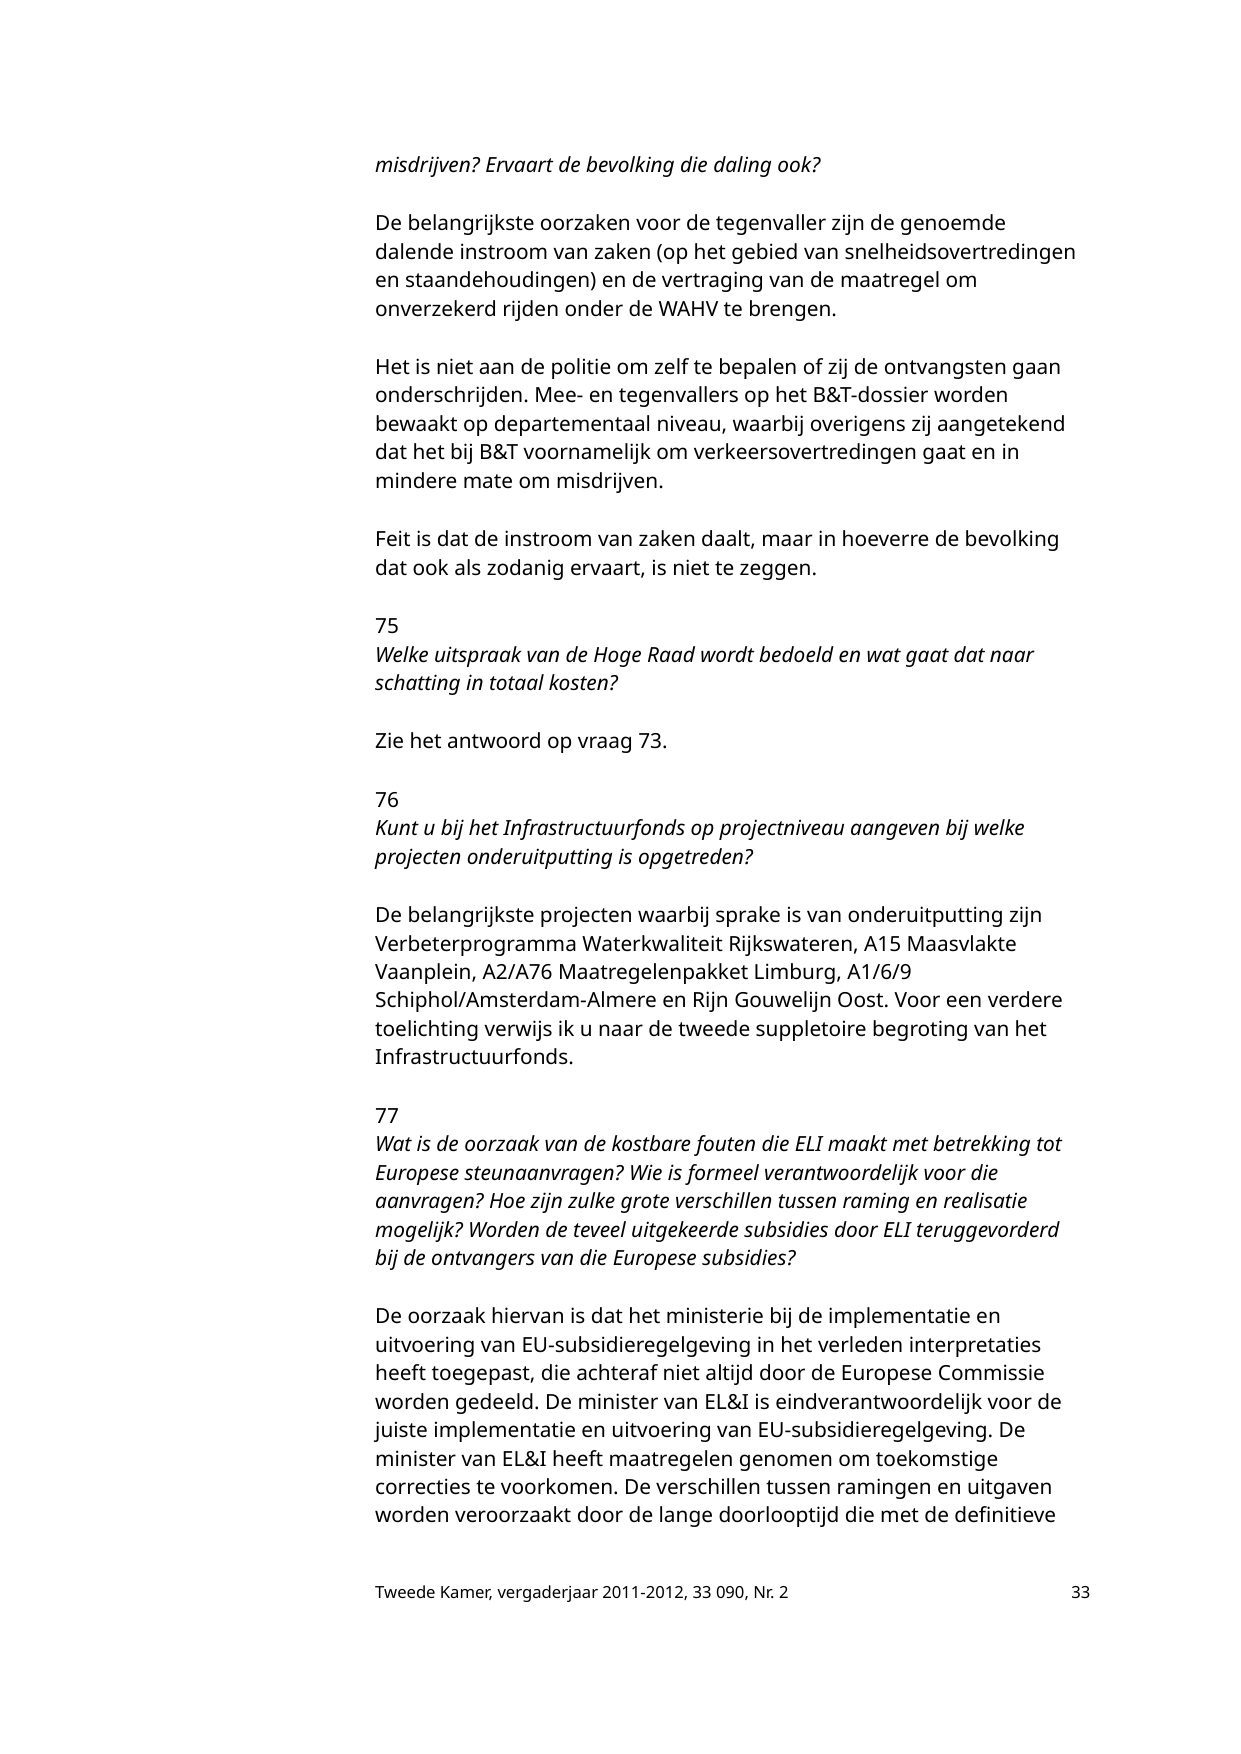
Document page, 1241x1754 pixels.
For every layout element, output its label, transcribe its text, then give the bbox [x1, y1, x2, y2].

text 76 [375, 785, 1090, 813]
text Zie het antwoord op vraag 73. [375, 727, 1090, 755]
text Het is niet aan de politie om zelf te bepalen of zij de ontvangsten gaan onderschrijden. Mee- en tegenvallers op het B&T-dossier worden bewaakt op departementaal niveau, waarbij overigens zij aangetekend dat het bij B&T voornamelijk om verkeersovertredingen gaat en in mindere mate om misdrijven. [375, 352, 1090, 494]
text De oorzaak hiervan is dat het ministerie bij de implementatie en uitvoering van EU-subsidieregelgeving in het verleden interpretaties heeft toegepast, die achteraf niet altijd door de Europese Commissie worden gedeeld. De minister van EL&I is eindverantwoordelijk voor de juiste implementatie en uitvoering van EU-subsidieregelgeving. De minister van EL&I heeft maatregelen genomen om toekomstige correcties te voorkomen. De verschillen tussen ramingen en uitgaven worden veroorzaakt door de lange doorlooptijd die met de definitieve [375, 1302, 1090, 1529]
text De belangrijkste oorzaken voor de tegenvaller zijn de genoemde dalende instroom van zaken (op het gebied van snelheidsovertredingen en staandehoudingen) en de vertraging van de maatregel om onverzekerd rijden onder de WAHV te brengen. [375, 208, 1090, 322]
text 75 [375, 611, 1090, 640]
text misdrijven? Ervaart de bevolking die daling ook? [375, 150, 1090, 178]
text Feit is dat de instroom van zaken daalt, maar in hoeverre de bevolking dat ook als zodanig ervaart, is niet te zeggen. [375, 524, 1090, 581]
text Kunt u bij het Infrastructuurfonds op projectniveau aangeven bij welke projecten onderuitputting is opgetreden? [375, 813, 1090, 870]
text Welke uitspraak van de Hoge Raad wordt bedoeld en wat gaat dat naar schatting in totaal kosten? [375, 640, 1090, 697]
text Wat is de oorzaak van de kostbare fouten die ELI maakt met betrekking tot Europese steunaanvragen? Wie is formeel verantwoordelijk voor die aanvragen? Hoe zijn zulke grote verschillen tussen raming en realisatie mogelijk? Worden de teveel uitgekeerde subsidies door ELI teruggevorderd bij de ontvangers van die Europese subsidies? [375, 1129, 1090, 1272]
text 77 [375, 1101, 1090, 1129]
text De belangrijkste projecten waarbij sprake is van onderuitputting zijn Verbeterprogramma Waterkwaliteit Rijkswateren, A15 Maasvlakte Vaanplein, A2/A76 Maatregelenpakket Limburg, A1/6/9 Schiphol/Amsterdam-Almere en Rijn Gouwelijn Oost. Voor een verdere toelichting verwijs ik u naar de tweede suppletoire begroting van het Infrastructuurfonds. [375, 900, 1090, 1071]
